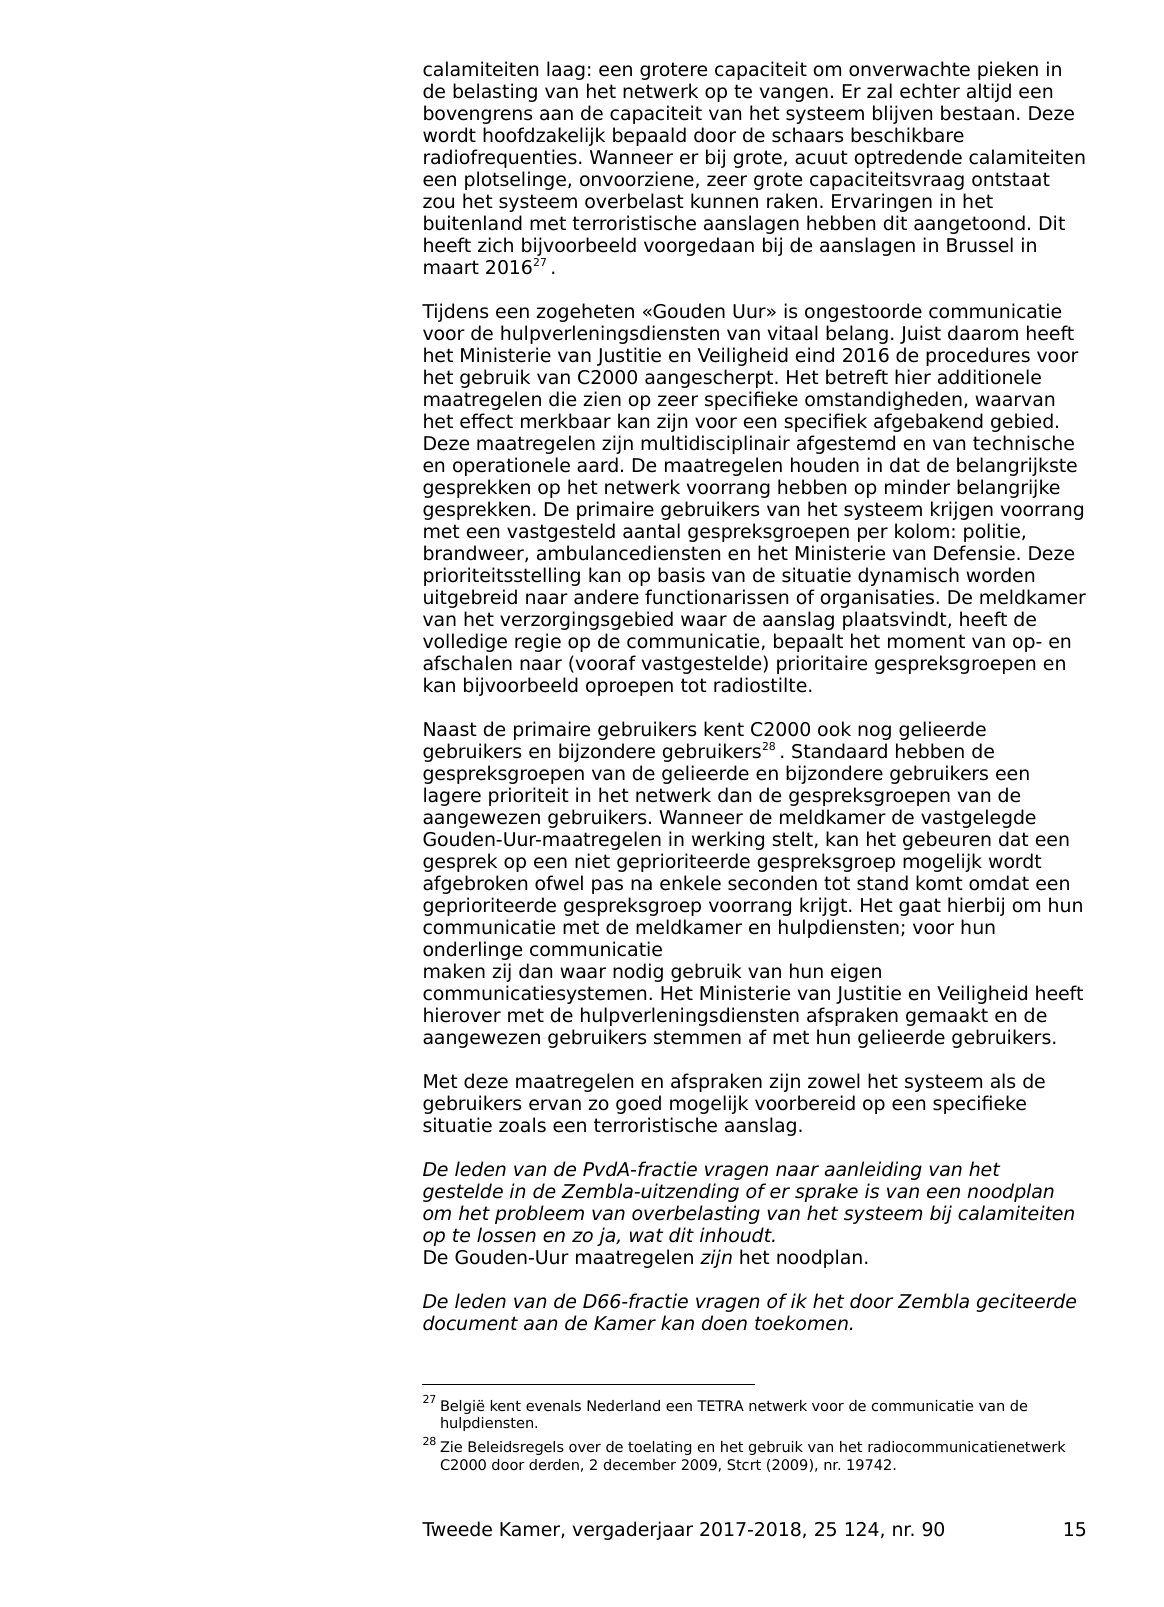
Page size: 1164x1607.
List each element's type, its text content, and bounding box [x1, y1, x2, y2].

text De leden van de D66-fractie vragen of ik het door Zembla geciteerde document aan de Kamer kan doen toekomen. [422, 1291, 1087, 1335]
text Tijdens een zogeheten «Gouden Uur» is ongestoorde communicatie voor de hulpverleningsdiensten van vitaal belang. Juist daarom heeft het Ministerie van Justitie en Veiligheid eind 2016 de procedures voor het gebruik van C2000 aangescherpt. Het betreft hier additionele maatregelen die zien op zeer specifieke omstandigheden, waarvan het effect merkbaar kan zijn voor een specifiek afgebakend gebied. Deze maatregelen zijn multidisciplinair afgestemd en van technische en operationele aard. De maatregelen houden in dat de belangrijkste gesprekken op het netwerk voorrang hebben op minder belangrijke gesprekken. De primaire gebruikers van het systeem krijgen voorrang met een vastgesteld aantal gespreksgroepen per kolom: politie, brandweer, ambulancediensten en het Ministerie van Defensie. Deze prioriteitsstelling kan op basis van de situatie dynamisch worden uitgebreid naar andere functionarissen of organisaties. De meldkamer van het verzorgingsgebied waar de aanslag plaatsvindt, heeft de volledige regie op de communicatie, bepaalt het moment van op- en afschalen naar (vooraf vastgestelde) prioritaire gespreksgroepen en kan bijvoorbeeld oproepen tot radiostilte. [422, 301, 1087, 697]
text Naast de primaire gebruikers kent C2000 ook nog gelieerde gebruikers en bijzondere gebruikers. Standaard hebben de gespreksgroepen van de gelieerde en bijzondere gebruikers een lagere prioriteit in het netwerk dan de gespreksgroepen van de aangewezen gebruikers. Wanneer de meldkamer de vastgelegde Gouden-Uur-maatregelen in werking stelt, kan het gebeuren dat een gesprek op een niet geprioriteerde gespreksgroep mogelijk wordt afgebroken ofwel pas na enkele seconden tot stand komt omdat een geprioriteerde gespreksgroep voorrang krijgt. Het gaat hierbij om hun communicatie met de meldkamer en hulpdiensten; voor hun onderlinge communicatie [422, 719, 1087, 961]
text België kent evenals Nederland een TETRA netwerk voor de communicatie van de hulpdiensten. [422, 1393, 1087, 1432]
text maken zij dan waar nodig gebruik van hun eigen communicatiesystemen. Het Ministerie van Justitie en Veiligheid heeft hierover met de hulpverleningsdiensten afspraken gemaakt en de aangewezen gebruikers stemmen af met hun gelieerde gebruikers. [422, 961, 1087, 1048]
text De leden van de PvdA-fractie vragen naar aanleiding van het gestelde in de Zembla-uitzending of er sprake is van een noodplan om het probleem van overbelasting van het systeem bij calamiteiten op te lossen en zo ja, wat dit inhoudt. [422, 1159, 1087, 1247]
text calamiteiten laag: een grotere capaciteit om onverwachte pieken in de belasting van het netwerk op te vangen. Er zal echter altijd een bovengrens aan de capaciteit van het systeem blijven bestaan. Deze wordt hoofdzakelijk bepaald door de schaars beschikbare radiofrequenties. Wanneer er bij grote, acuut optredende calamiteiten een plotselinge, onvoorziene, zeer grote capaciteitsvraag ontstaat zou het systeem overbelast kunnen raken. Ervaringen in het buitenland met terroristische aanslagen hebben dit aangetoond. Dit heeft zich bijvoorbeeld voorgedaan bij de aanslagen in Brussel in maart 2016. [422, 59, 1087, 279]
text Met deze maatregelen en afspraken zijn zowel het systeem als de gebruikers ervan zo goed mogelijk voorbereid op een specifieke situatie zoals een terroristische aanslag. [422, 1071, 1087, 1137]
text Zie Beleidsregels over de toelating en het gebruik van het radiocommunicatienetwerk C2000 door derden, 2 december 2009, Stcrt (2009), nr. 19742. [422, 1435, 1087, 1474]
text De Gouden-Uur maatregelen zijn het noodplan. [422, 1247, 1087, 1269]
